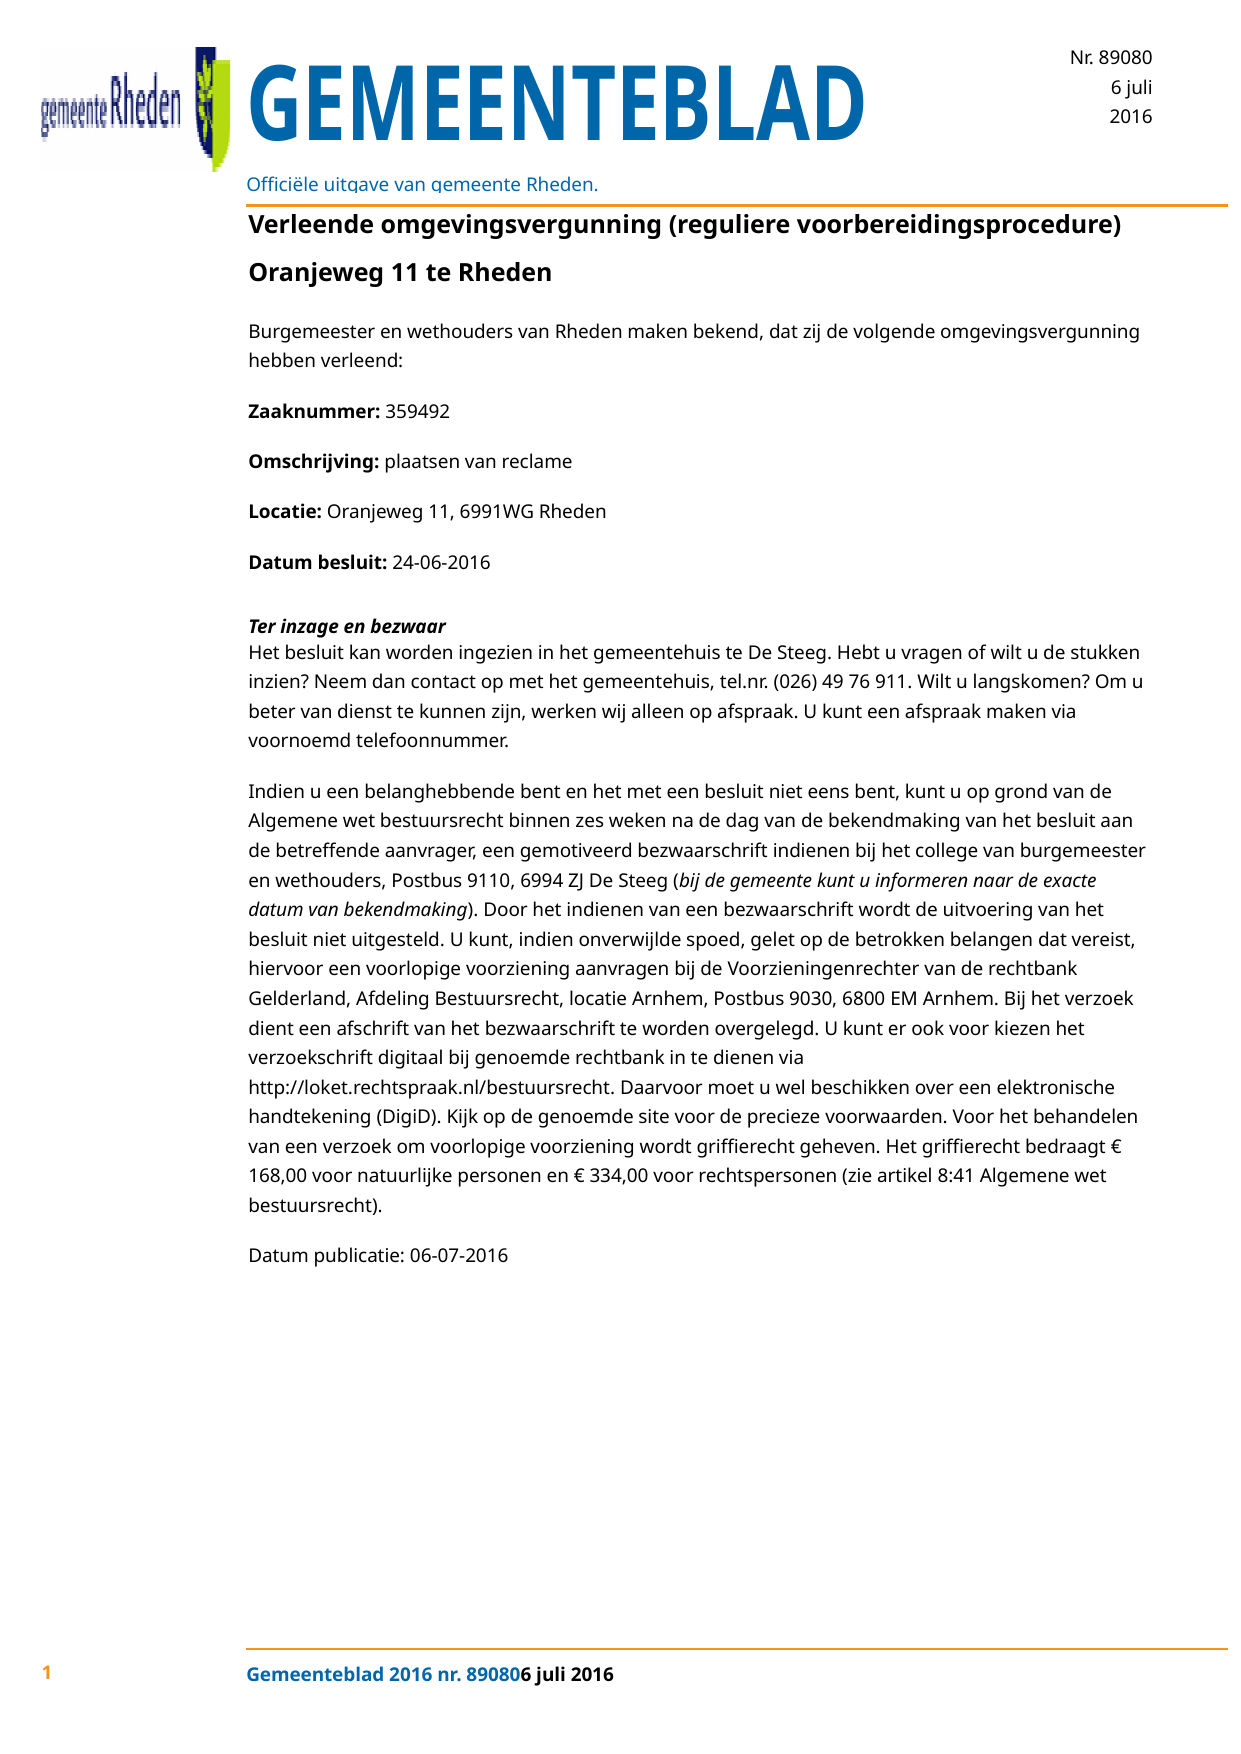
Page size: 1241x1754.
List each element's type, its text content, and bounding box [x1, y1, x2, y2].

text Het besluit kan worden ingezien in het gemeentehuis te De Steeg. Hebt u vragen of wilt u de stukken inzien? Neem dan contact op met het gemeentehuis, tel.nr. (026) 49 76 911. Wilt u langskomen? Om u beter van dienst te kunnen zijn, werken wij alleen op afspraak. U kunt een afspraak maken via voornoemd telefoonnummer. [248, 639, 1152, 753]
text Burgemeester en wethouders van Rheden maken bekend, dat zij de volgende omgevingsvergunning hebben verleend: [248, 318, 1152, 373]
text Locatie: Oranjeweg 11, 6991WG Rheden [248, 499, 1152, 524]
text Zaaknummer: 359492 [248, 398, 1152, 424]
text Datum besluit: 24-06-2016 [248, 549, 1152, 575]
picture [41, 47, 231, 172]
text Datum publicatie: 06-07-2016 [248, 1243, 1152, 1268]
text Indien u een belanghebbende bent en het met een besluit niet eens bent, kunt u op grond van de Algemene wet bestuursrecht binnen zes weken na de dag van de bekendmaking van het besluit aan de betreffende aanvrager, een gemotiveerd bezwaarschrift indienen bij het college van burgemeester en wethouders, Postbus 9110, 6994 ZJ De Steeg (bij de gemeente kunt u informeren naar de exacte datum van bekendmaking). Door het indienen van een bezwaarschrift wordt de uitvoering van het besluit niet uitgesteld. U kunt, indien onverwijlde spoed, gelet op de betrokken belangen dat vereist, hiervoor een voorlopige voorziening aanvragen bij de Voorzieningenrechter van de rechtbank Gelderland, Afdeling Bestuursrecht, locatie Arnhem, Postbus 9030, 6800 EM Arnhem. Bij het verzoek dient een afschrift van het bezwaarschrift te worden overgelegd. U kunt er ook voor kiezen het verzoekschrift digitaal bij genoemde rechtbank in te dienen via http://loket.rechtspraak.nl/bestuursrecht. Daarvoor moet u wel beschikken over een elektronische handtekening (DigiD). Kijk op de genoemde site voor de precieze voorwaarden. Voor het behandelen van een verzoek om voorlopige voorziening wordt griffierecht geheven. Het griffierecht bedraagt € 168,00 voor natuurlijke personen en € 334,00 voor rechtspersonen (zie artikel 8:41 Algemene wet bestuursrecht). [248, 778, 1152, 1218]
text Ter inzage en bezwaar [248, 613, 1152, 639]
text Omschrijving: plaatsen van reclame [248, 448, 1152, 474]
text Verleende omgevingsvergunning (reguliere voorbereidingsprocedure) Oranjeweg 11 te Rheden [248, 207, 1152, 288]
